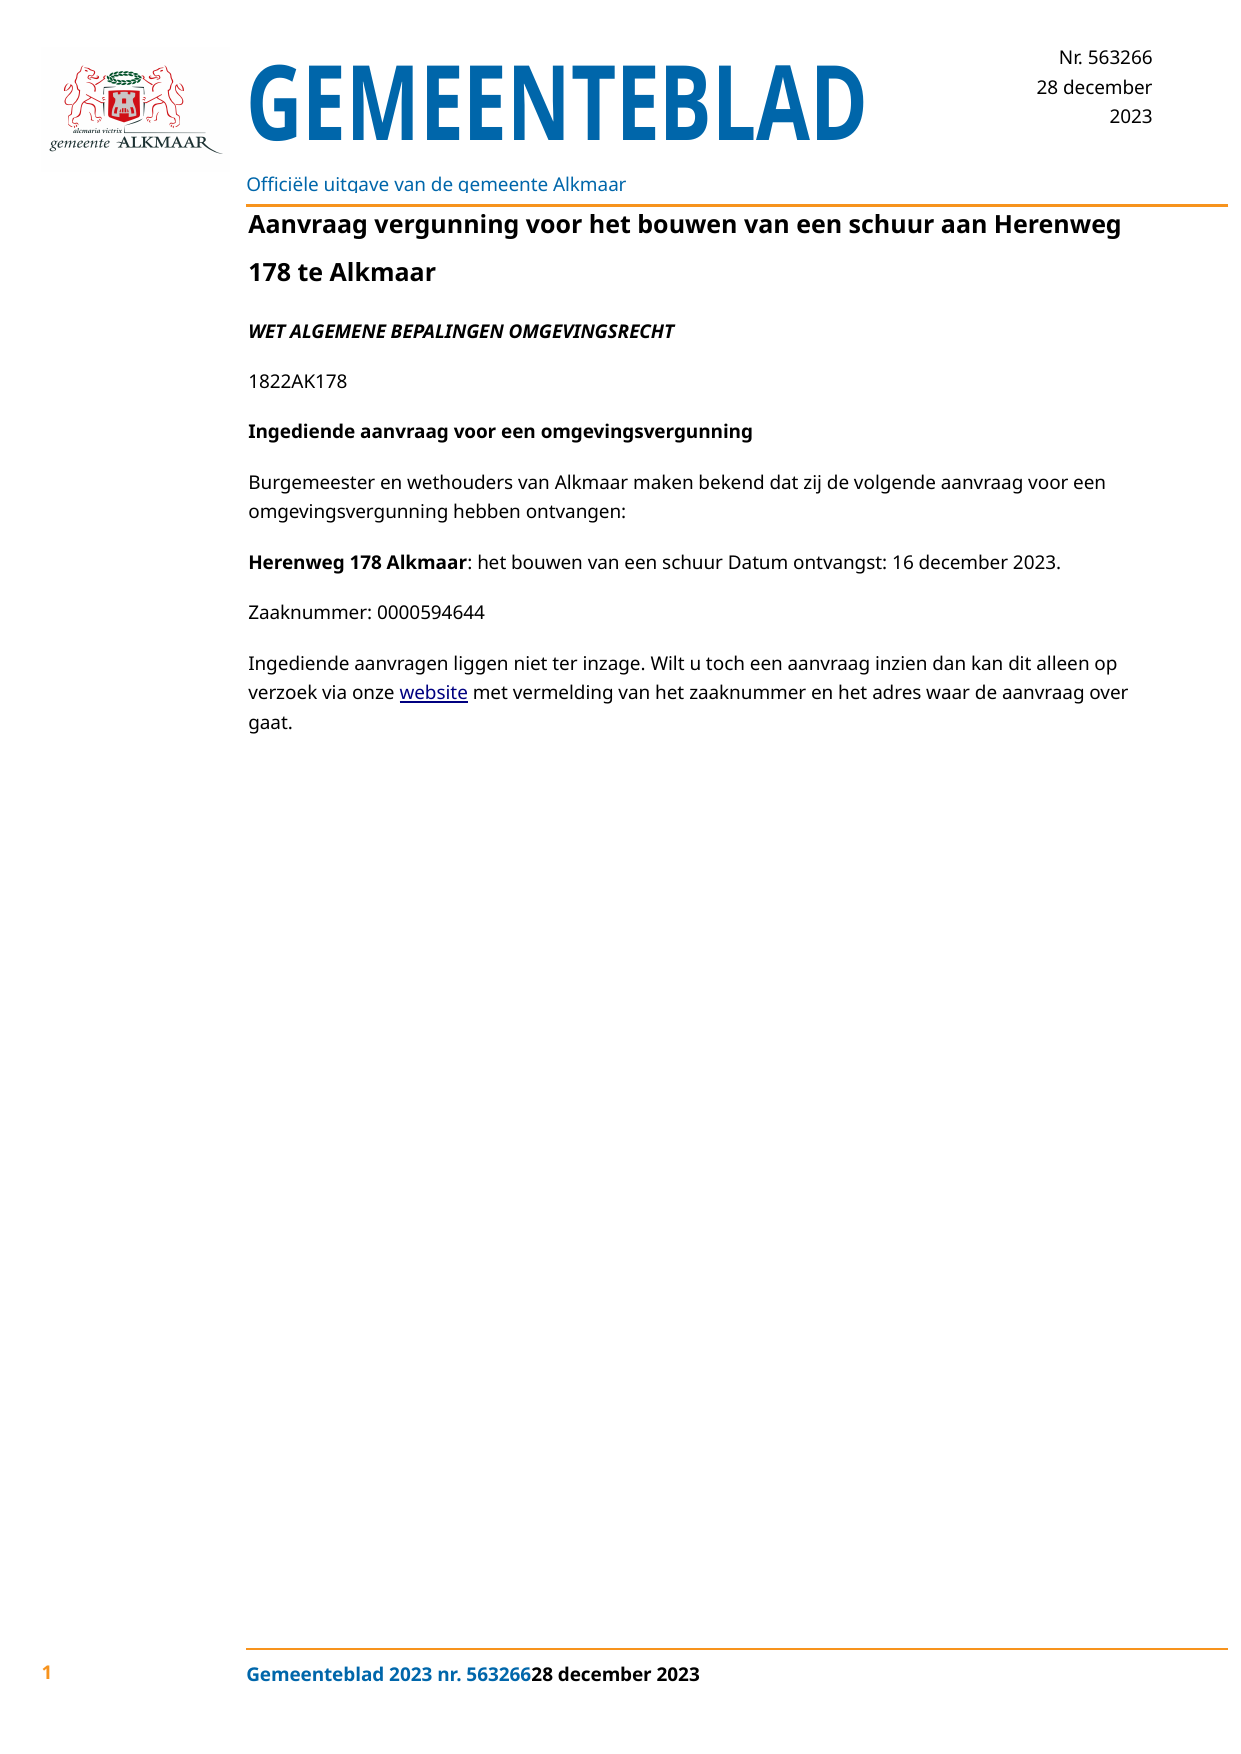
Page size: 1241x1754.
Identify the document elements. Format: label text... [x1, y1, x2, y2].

text 1822AK178 [248, 368, 1152, 394]
text Burgemeester en wethouders van Alkmaar maken bekend dat zij de volgende aanvraag voor een omgevingsvergunning hebben ontvangen: [248, 469, 1152, 524]
text WET ALGEMENE BEPALINGEN OMGEVINGSRECHT [248, 318, 1152, 344]
text Ingediende aanvragen liggen niet ter inzage. Wilt u toch een aanvraag inzien dan kan dit alleen op verzoek via onze website met vermelding van het zaaknummer en het adres waar de aanvraag over gaat. [248, 650, 1152, 735]
text Aanvraag vergunning voor het bouwen van een schuur aan Herenweg 178 te Alkmaar [248, 207, 1152, 288]
text Ingediende aanvraag voor een omgevingsvergunning [248, 419, 1152, 444]
text Zaaknummer: 0000594644 [248, 599, 1152, 625]
text Herenweg 178 Alkmaar: het bouwen van een schuur Datum ontvangst: 16 december 2023. [248, 549, 1152, 575]
picture [41, 47, 231, 172]
